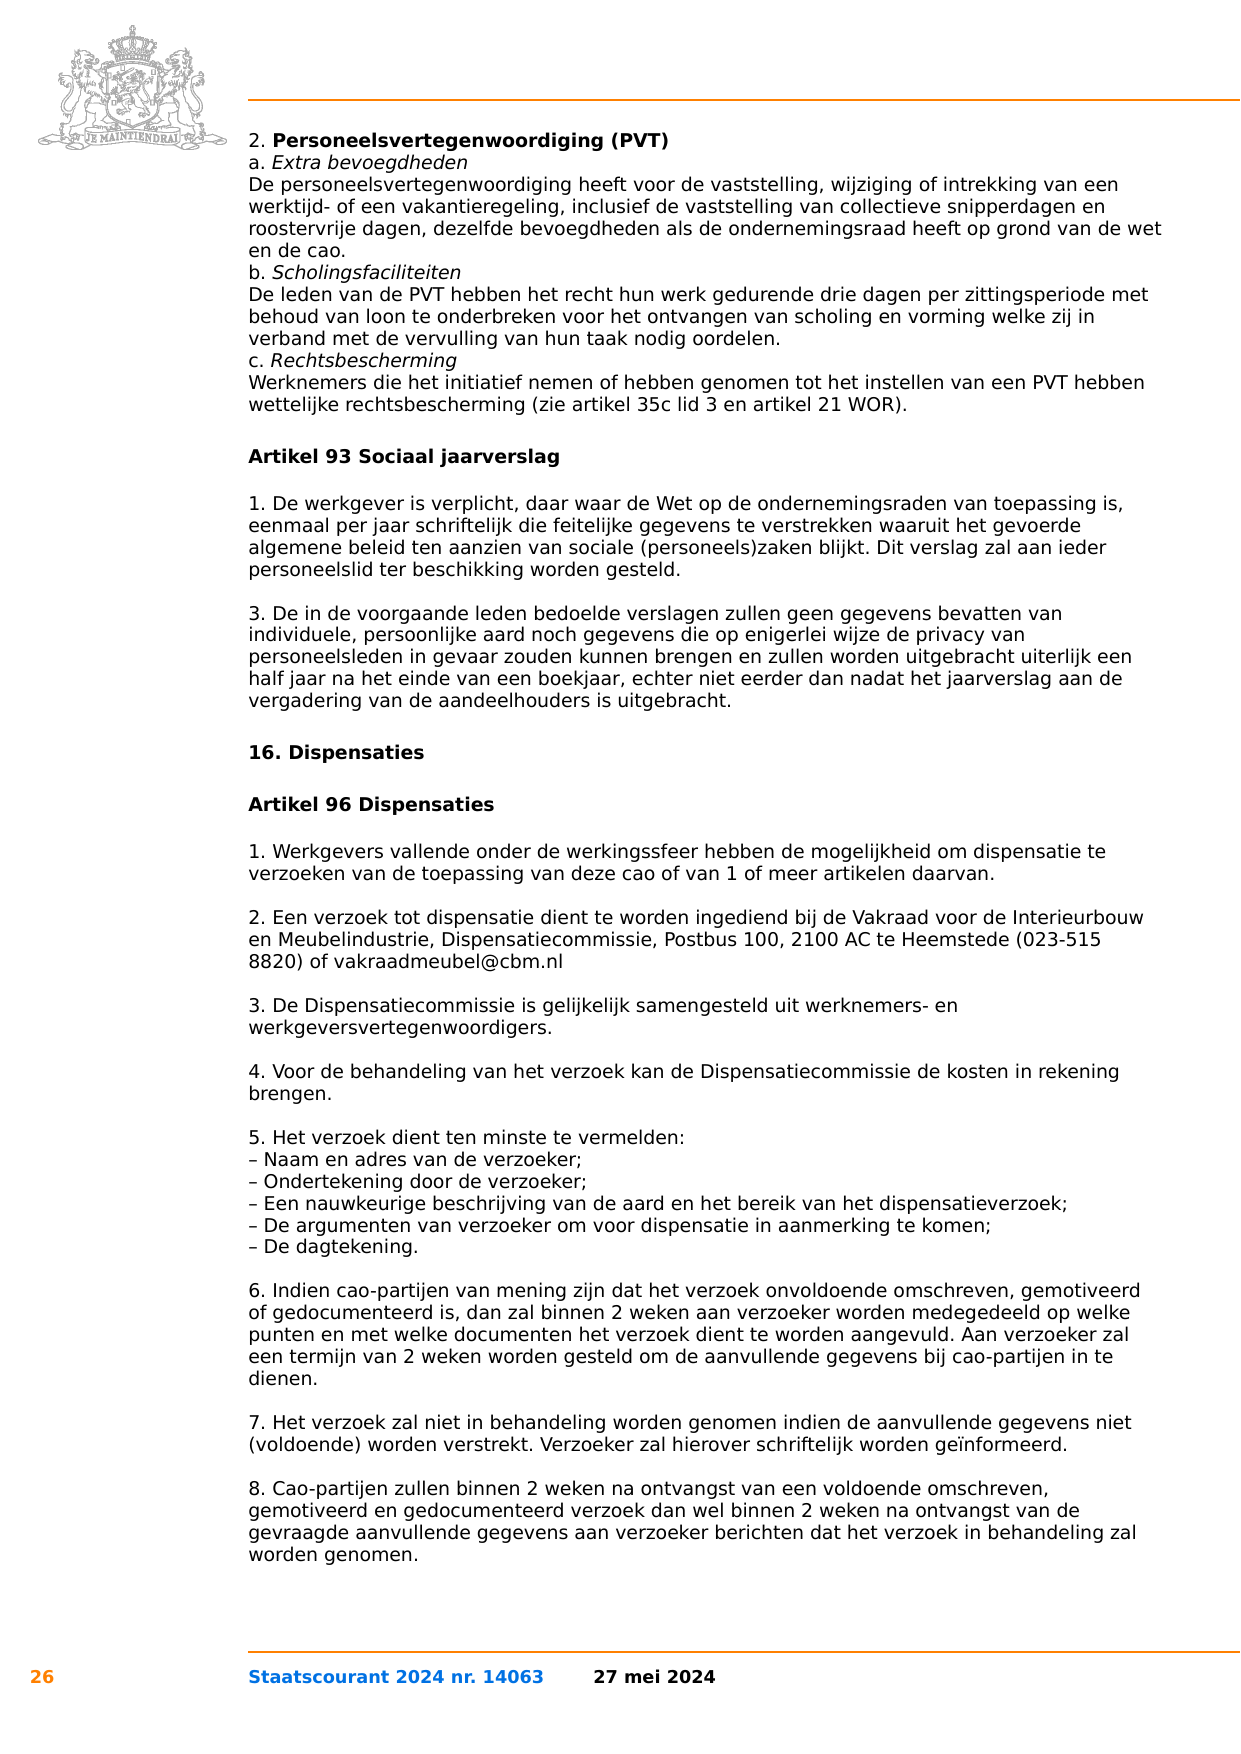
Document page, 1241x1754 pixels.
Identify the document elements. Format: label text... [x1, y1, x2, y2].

text 4. Voor de behandeling van het verzoek kan de Dispensatiecommissie de kosten in rekening brengen. [248, 1061, 1163, 1105]
text – Ondertekening door de verzoeker; [248, 1171, 1163, 1192]
text 3. De in de voorgaande leden bedoelde verslagen zullen geen gegevens bevatten van individuele, persoonlijke aard noch gegevens die op enigerlei wijze de privacy van personeelsleden in gevaar zouden kunnen brengen en zullen worden uitgebracht uiterlijk een half jaar na het einde van een boekjaar, echter niet eerder dan nadat het jaarverslag aan de vergadering van de aandeelhouders is uitgebracht. [248, 602, 1163, 712]
text 7. Het verzoek zal niet in behandeling worden genomen indien de aanvullende gegevens niet (voldoende) worden verstrekt. Verzoeker zal hierover schriftelijk worden geïnformeerd. [248, 1412, 1163, 1456]
subtitle Artikel 93 Sociaal jaarverslag [248, 446, 1163, 468]
subtitle Artikel 96 Dispensaties [248, 794, 1163, 816]
subtitle 16. Dispensaties [248, 742, 1163, 764]
text a. Extra bevoegdheden [248, 152, 1163, 174]
text Werknemers die het initiatief nemen of hebben genomen tot het instellen van een PVT hebben wettelijke rechtsbescherming (zie artikel 35c lid 3 en artikel 21 WOR). [248, 372, 1163, 416]
text – De dagtekening. [248, 1236, 1163, 1258]
text b. Scholingsfaciliteiten [248, 262, 1163, 284]
text – Een nauwkeurige beschrijving van de aard en het bereik van het dispensatieverzoek; [248, 1192, 1163, 1214]
text 3. De Dispensatiecommissie is gelijkelijk samengesteld uit werknemers- en werkgeversvertegenwoordigers. [248, 995, 1163, 1039]
text 2. Een verzoek tot dispensatie dient te worden ingediend bij de Vakraad voor de Interieurbouw en Meubelindustrie, Dispensatiecommissie, Postbus 100, 2100 AC te Heemstede (023-515 8820) of vakraadmeubel@cbm.nl [248, 907, 1163, 973]
text De leden van de PVT hebben het recht hun werk gedurende drie dagen per zittingsperiode met behoud van loon te onderbreken voor het ontvangen van scholing en vorming welke zij in verband met de vervulling van hun taak nodig oordelen. [248, 284, 1163, 350]
text 2. Personeelsvertegenwoordiging (PVT) [248, 130, 1163, 152]
text 8. Cao-partijen zullen binnen 2 weken na ontvangst van een voldoende omschreven, gemotiveerd en gedocumenteerd verzoek dan wel binnen 2 weken na ontvangst van de gevraagde aanvullende gegevens aan verzoeker berichten dat het verzoek in behandeling zal worden genomen. [248, 1478, 1163, 1566]
text – Naam en adres van de verzoeker; [248, 1148, 1163, 1171]
text c. Rechtsbescherming [248, 350, 1163, 372]
text 5. Het verzoek dient ten minste te vermelden: [248, 1127, 1163, 1148]
text De personeelsvertegenwoordiging heeft voor de vaststelling, wijziging of intrekking van een werktijd- of een vakantieregeling, inclusief de vaststelling van collectieve snipperdagen en roostervrije dagen, dezelfde bevoegdheden als de ondernemingsraad heeft op grond van de wet en de cao. [248, 174, 1163, 262]
text 6. Indien cao-partijen van mening zijn dat het verzoek onvoldoende omschreven, gemotiveerd of gedocumenteerd is, dan zal binnen 2 weken aan verzoeker worden medegedeeld op welke punten en met welke documenten het verzoek dient te worden aangevuld. Aan verzoeker zal een termijn van 2 weken worden gesteld om de aanvullende gegevens bij cao-partijen in te dienen. [248, 1280, 1163, 1390]
text 1. Werkgevers vallende onder de werkingssfeer hebben de mogelijkheid om dispensatie te verzoeken van de toepassing van deze cao of van 1 of meer artikelen daarvan. [248, 841, 1163, 885]
text – De argumenten van verzoeker om voor dispensatie in aanmerking te komen; [248, 1214, 1163, 1236]
text 1. De werkgever is verplicht, daar waar de Wet op de ondernemingsraden van toepassing is, eenmaal per jaar schriftelijk die feitelijke gegevens te verstrekken waaruit het gevoerde algemene beleid ten aanzien van sociale (personeels)zaken blijkt. Dit verslag zal aan ieder personeelslid ter beschikking worden gesteld. [248, 493, 1163, 581]
picture [38, 25, 227, 150]
